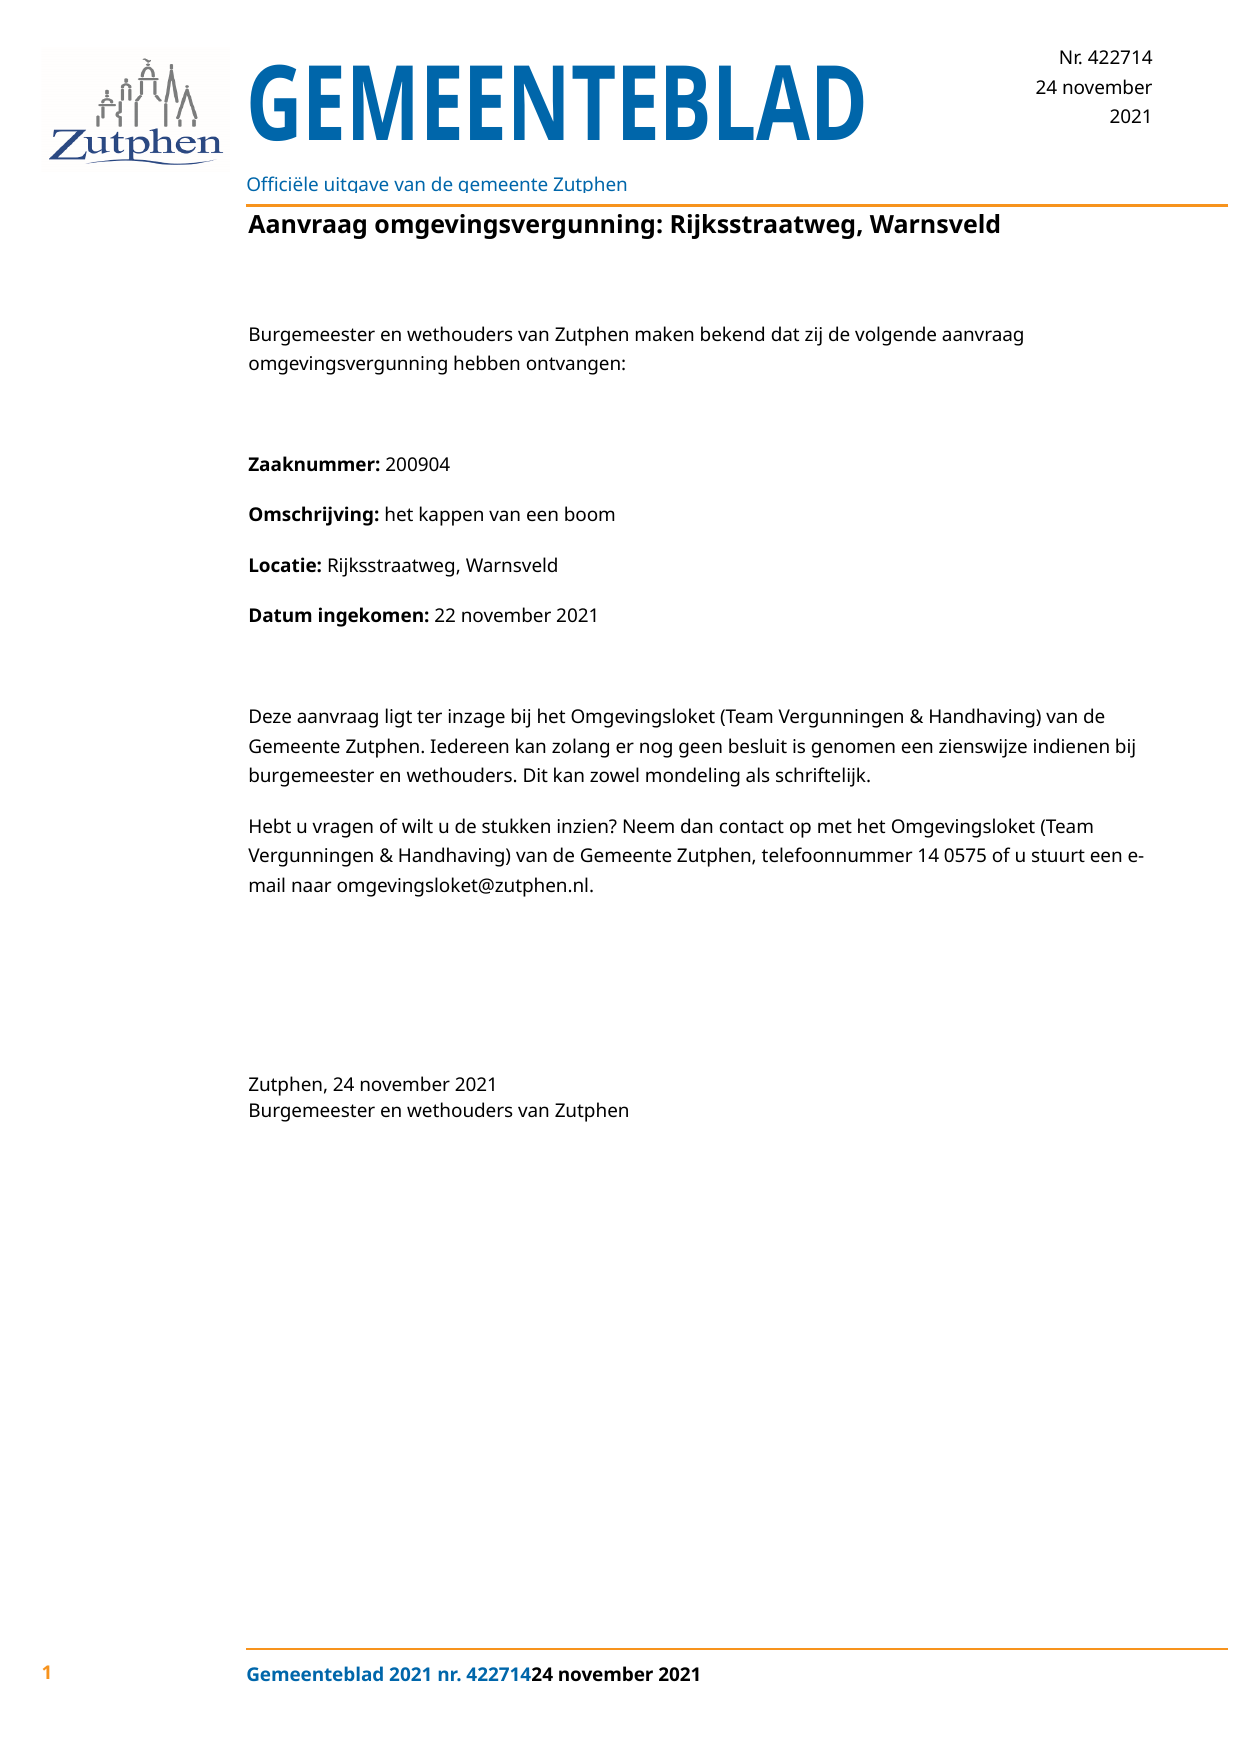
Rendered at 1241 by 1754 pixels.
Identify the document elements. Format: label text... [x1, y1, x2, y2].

picture [41, 47, 231, 172]
text Aanvraag omgevingsvergunning: Rijksstraatweg, Warnsveld [248, 207, 1152, 241]
text Zaaknummer: 200904 [248, 451, 1152, 477]
text Locatie: Rijksstraatweg, Warnsveld [248, 552, 1152, 578]
text Deze aanvraag ligt ter inzage bij het Omgevingsloket (Team Vergunningen & Handhaving) van de Gemeente Zutphen. Iedereen kan zolang er nog geen besluit is genomen een zienswijze indienen bij burgemeester en wethouders. Dit kan zowel mondeling als schriftelijk. [248, 703, 1152, 788]
text Hebt u vragen of wilt u de stukken inzien? Neem dan contact op met het Omgevingsloket (Team Vergunningen & Handhaving) van de Gemeente Zutphen, telefoonnummer 14 0575 of u stuurt een e-mail naar omgevingsloket@zutphen.nl. [248, 813, 1152, 898]
text Burgemeester en wethouders van Zutphen [248, 1097, 1152, 1122]
text Datum ingekomen: 22 november 2021 [248, 602, 1152, 628]
text Burgemeester en wethouders van Zutphen maken bekend dat zij de volgende aanvraag omgevingsvergunning hebben ontvangen: [248, 321, 1152, 376]
text Zutphen, 24 november 2021 [248, 1071, 1152, 1097]
text Omschrijving: het kappen van een boom [248, 502, 1152, 527]
